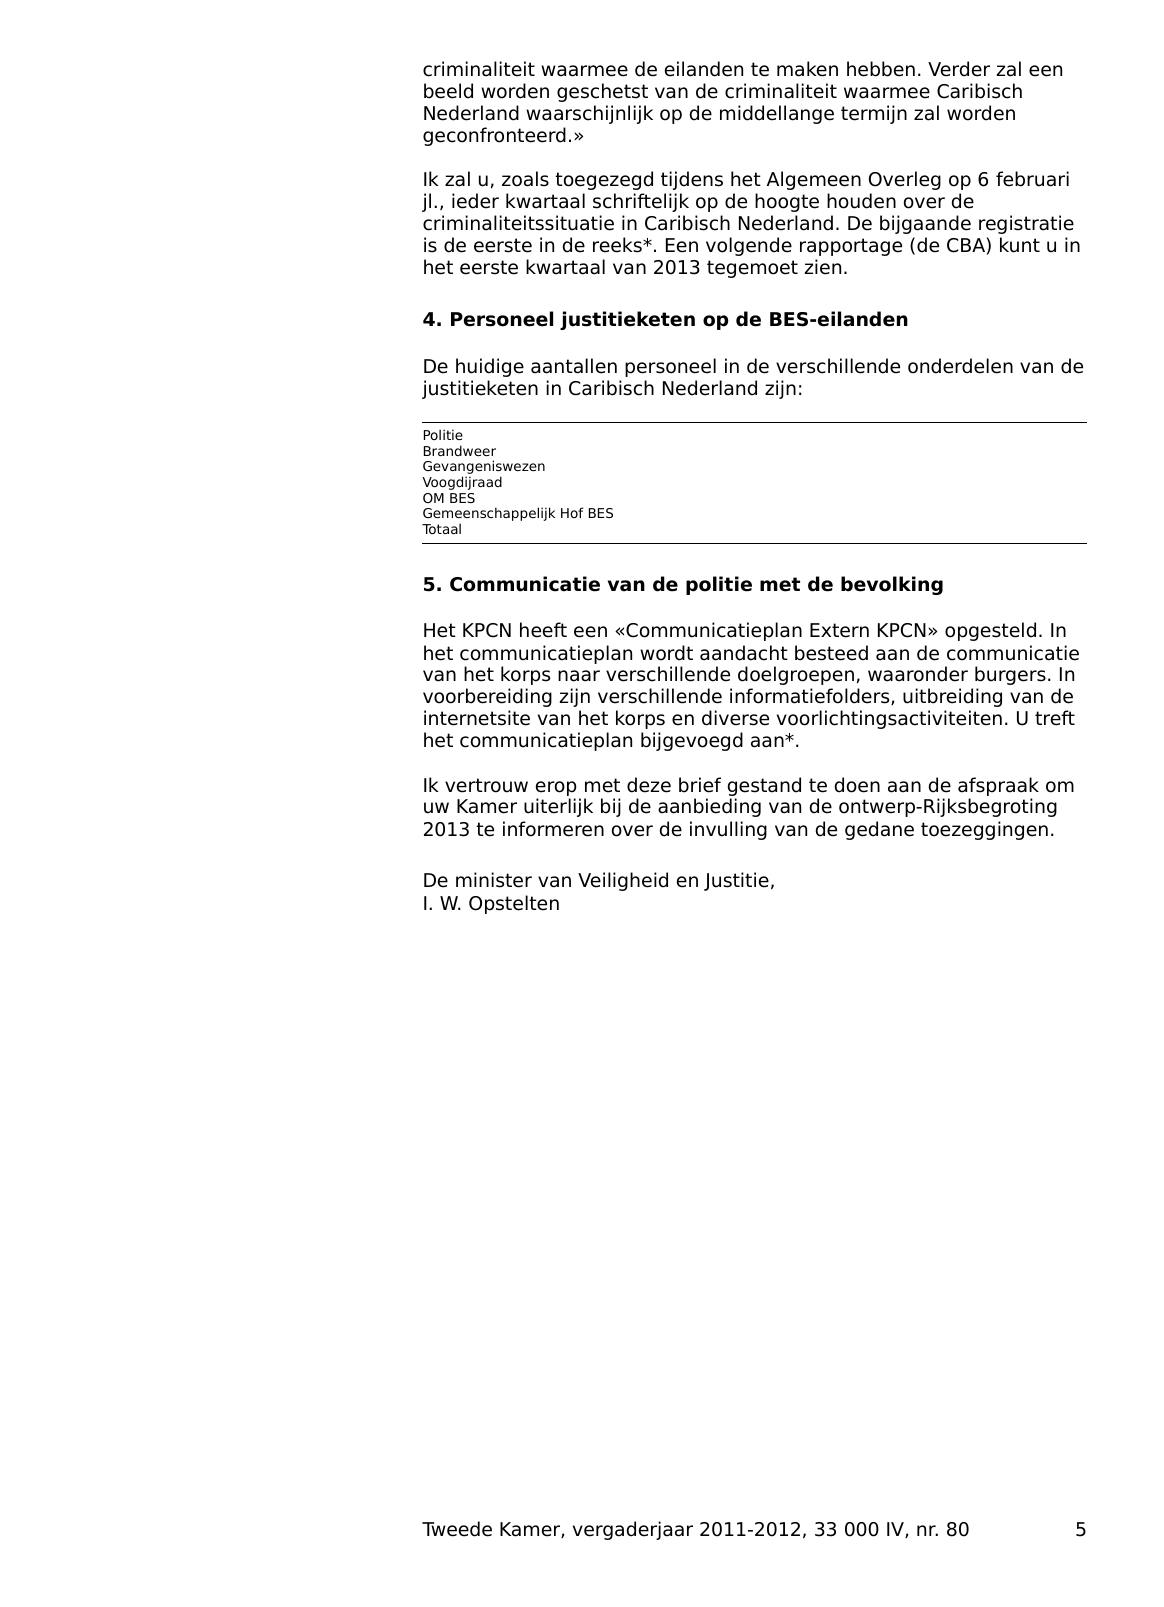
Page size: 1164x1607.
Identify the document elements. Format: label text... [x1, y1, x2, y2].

table_cell Gemeenschappelijk Hof BES [422, 506, 1087, 522]
text Ik vertrouw erop met deze brief gestand te doen aan de afspraak om uw Kamer uiterlijk bij de aanbieding van de ontwerp-Rijksbegroting 2013 te informeren over de invulling van de gedane toezeggingen. [422, 774, 1087, 840]
table_cell Gevangeniswezen [422, 459, 1087, 475]
table_cell Voogdijraad [422, 475, 1087, 491]
table_cell Totaal [422, 522, 1087, 542]
subtitle 5. Communicatie van de politie met de bevolking [422, 573, 1087, 595]
subtitle 4. Personeel justitieketen op de BES-eilanden [422, 309, 1087, 331]
text criminaliteit waarmee de eilanden te maken hebben. Verder zal een beeld worden geschetst van de criminaliteit waarmee Caribisch Nederland waarschijnlijk op de middellange termijn zal worden geconfronteerd.» [422, 59, 1087, 147]
table_cell Brandweer [422, 443, 1087, 459]
table_cell OM BES [422, 491, 1087, 506]
table_header Politie [422, 423, 1087, 443]
text Het KPCN heeft een «Communicatieplan Extern KPCN» opgesteld. In het communicatieplan wordt aandacht besteed aan de communicatie van het korps naar verschillende doelgroepen, waaronder burgers. In voorbereiding zijn verschillende informatiefolders, uitbreiding van de internetsite van het korps en diverse voorlichtingsactiviteiten. U treft het communicatieplan bijgevoegd aan*. [422, 620, 1087, 752]
text De huidige aantallen personeel in de verschillende onderdelen van de justitieketen in Caribisch Nederland zijn: [422, 356, 1087, 400]
text De minister van Veiligheid en Justitie, I. W. Opstelten [422, 870, 1087, 914]
text Ik zal u, zoals toegezegd tijdens het Algemeen Overleg op 6 februari jl., ieder kwartaal schriftelijk op de hoogte houden over de criminaliteitssituatie in Caribisch Nederland. De bijgaande registratie is de eerste in de reeks*. Een volgende rapportage (de CBA) kunt u in het eerste kwartaal van 2013 tegemoet zien. [422, 169, 1087, 279]
